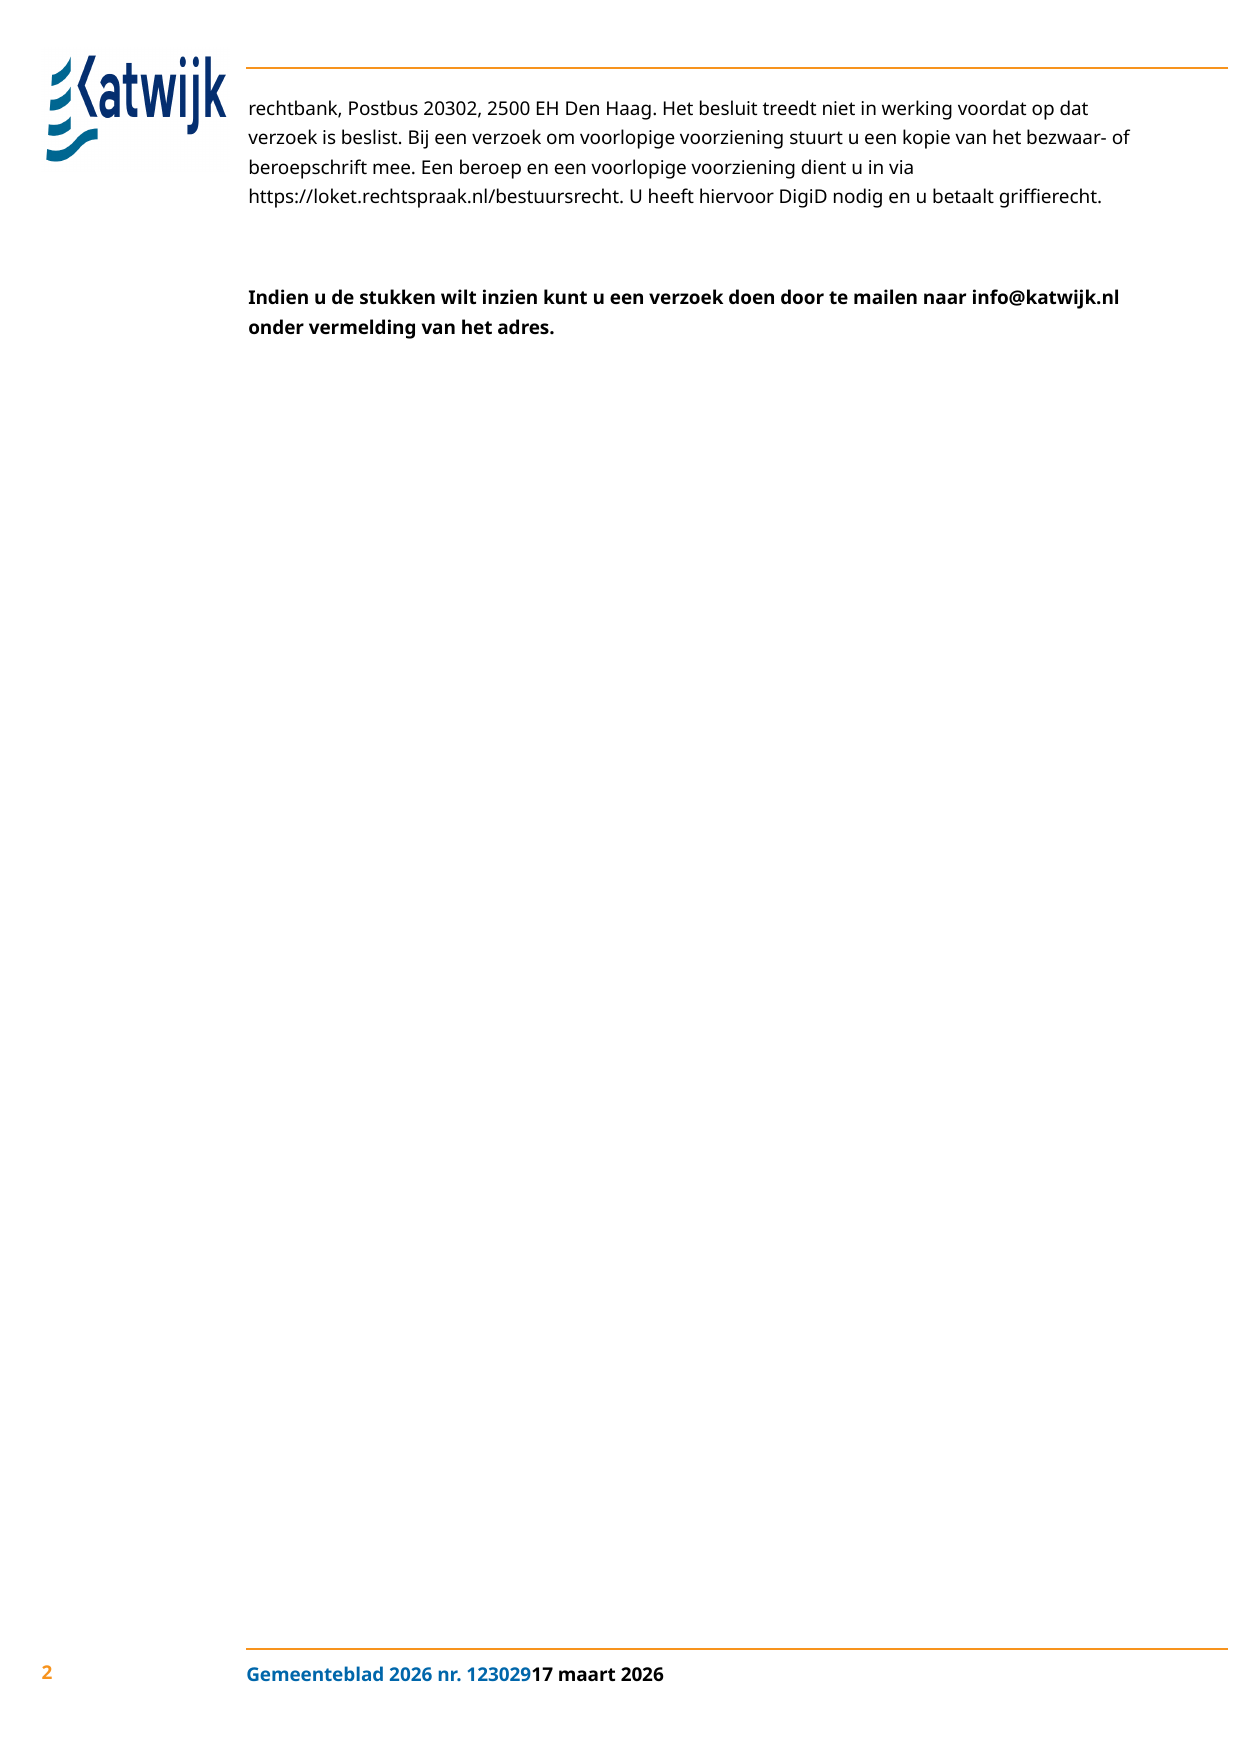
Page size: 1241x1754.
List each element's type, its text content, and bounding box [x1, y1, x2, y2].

text rechtbank, Postbus 20302, 2500 EH Den Haag. Het besluit treedt niet in werking voordat op dat verzoek is beslist. Bij een verzoek om voorlopige voorziening stuurt u een kopie van het bezwaar- of beroepschrift mee. Een beroep en een voorlopige voorziening dient u in via https://loket.rechtspraak.nl/bestuursrecht. U heeft hiervoor DigiD nodig en u betaalt griffierecht. [248, 95, 1152, 209]
picture [41, 47, 231, 172]
text Indien u de stukken wilt inzien kunt u een verzoek doen door te mailen naar info@katwijk.nl onder vermelding van het adres. [248, 284, 1152, 340]
